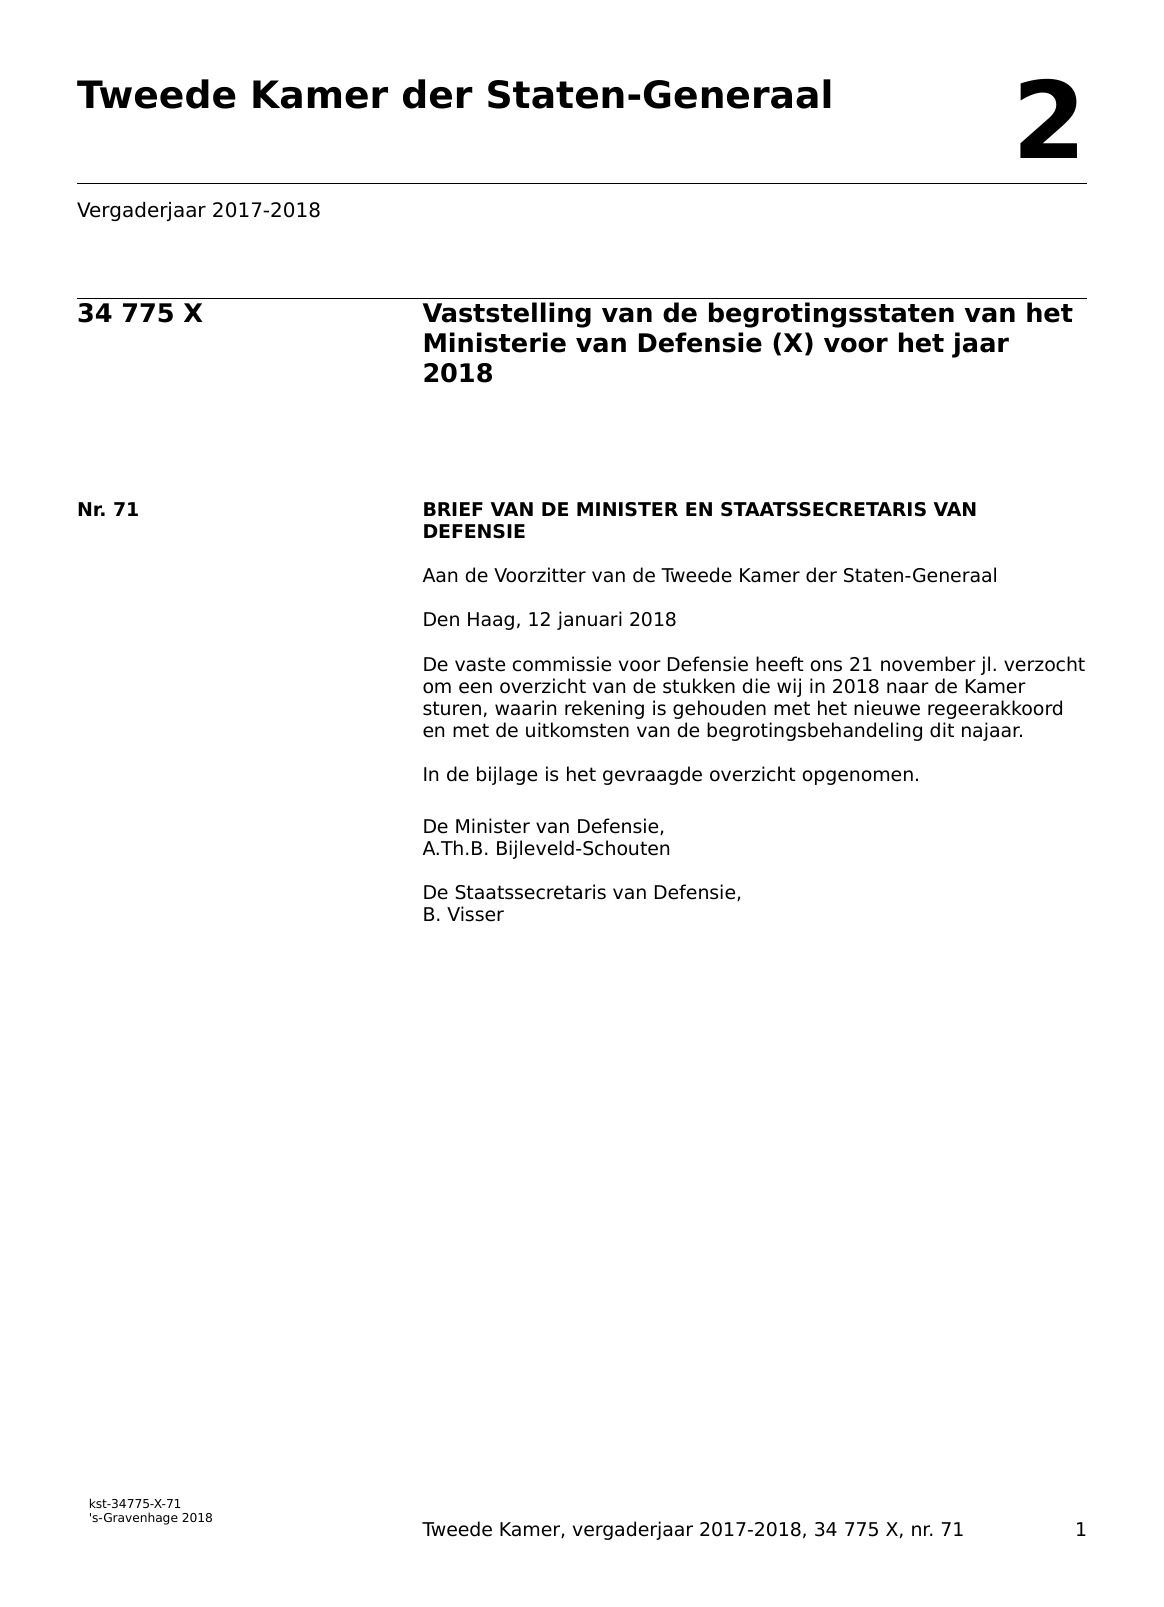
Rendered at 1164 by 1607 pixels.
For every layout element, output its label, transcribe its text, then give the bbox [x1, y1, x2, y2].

text De vaste commissie voor Defensie heeft ons 21 november jl. verzocht om een overzicht van de stukken die wij in 2018 naar de Kamer sturen, waarin rekening is gehouden met het nieuwe regeerakkoord en met de uitkomsten van de begrotingsbehandeling dit najaar. [422, 653, 1087, 741]
text 's-Gravenhage 2018 [88, 1511, 323, 1525]
subtitle 34 775 X Vaststelling van de begrotingsstaten van het Ministerie van Defensie (X) voor het jaar 2018 [77, 299, 1087, 388]
table_header Tweede Kamer der Staten-Generaal [77, 59, 886, 183]
text De Minister van Defensie, A.Th.B. Bijleveld-Schouten [422, 816, 1087, 859]
table_cell Vergaderjaar 2017-2018 [77, 184, 1087, 298]
subtitle Nr. 71 BRIEF VAN DE MINISTER EN STAATSSECRETARIS VAN DEFENSIE [77, 499, 1087, 543]
table_header 2 [886, 59, 1087, 183]
text Aan de Voorzitter van de Tweede Kamer der Staten-Generaal [422, 565, 1087, 587]
text Den Haag, 12 januari 2018 [422, 609, 1087, 631]
text De Staatssecretaris van Defensie, B. Visser [422, 882, 1087, 926]
text kst-34775-X-71 [88, 1497, 323, 1511]
text In de bijlage is het gevraagde overzicht opgenomen. [422, 764, 1087, 786]
